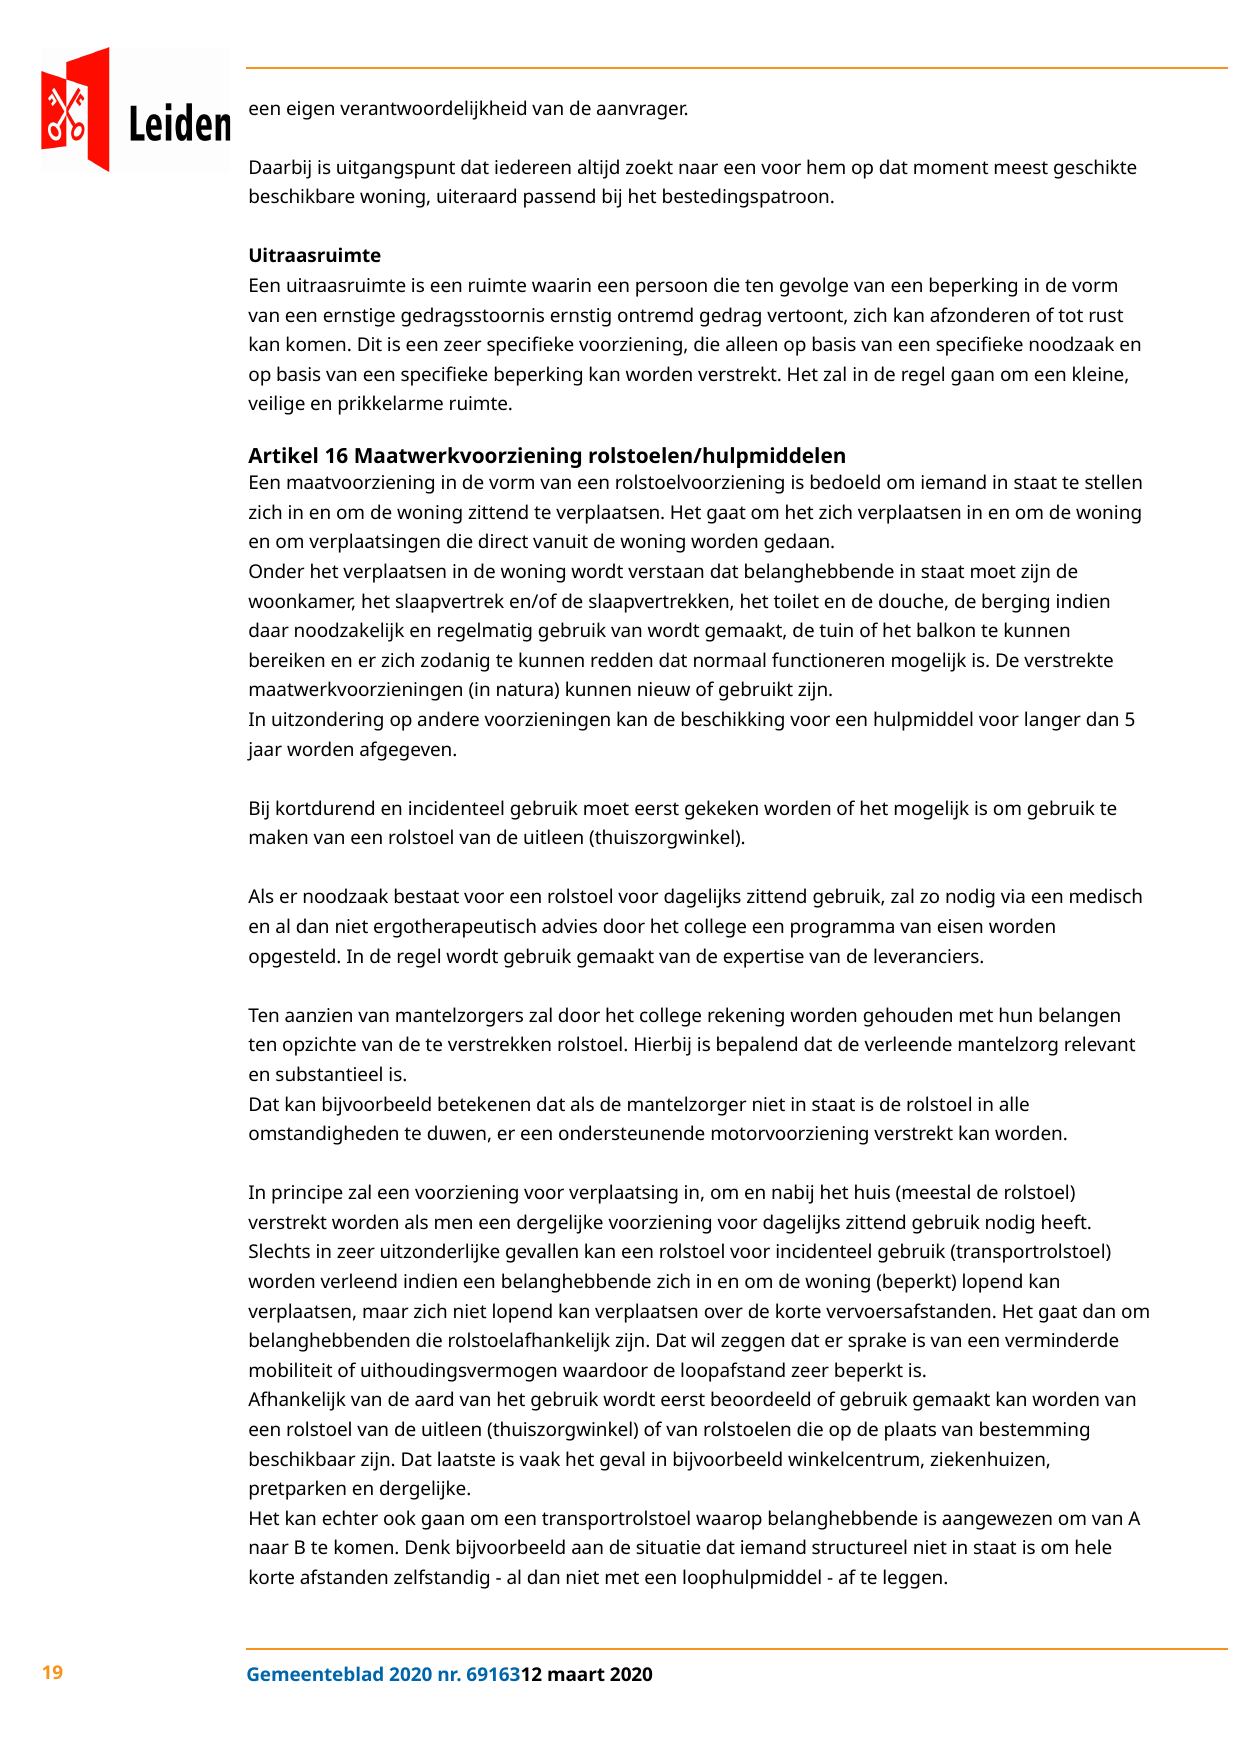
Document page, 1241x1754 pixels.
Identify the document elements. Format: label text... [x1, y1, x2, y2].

text Dat kan bijvoorbeeld betekenen dat als de mantelzorger niet in staat is de rolstoel in alle omstandigheden te duwen, er een ondersteunende motorvoorziening verstrekt kan worden. [248, 1091, 1152, 1146]
text In principe zal een voorziening voor verplaatsing in, om en nabij het huis (meestal de rolstoel) verstrekt worden als men een dergelijke voorziening voor dagelijks zittend gebruik nodig heeft. [248, 1179, 1152, 1235]
text Uitraasruimte [248, 243, 1152, 268]
text Slechts in zeer uitzonderlijke gevallen kan een rolstoel voor incidenteel gebruik (transportrolstoel) worden verleend indien een belanghebbende zich in en om de woning (beperkt) lopend kan verplaatsen, maar zich niet lopend kan verplaatsen over de korte vervoersafstanden. Het gaat dan om belanghebbenden die rolstoelafhankelijk zijn. Dat wil zeggen dat er sprake is van een verminderde mobiliteit of uithoudingsvermogen waardoor de loopafstand zeer beperkt is. [248, 1239, 1152, 1383]
text Onder het verplaatsen in de woning wordt verstaan dat belanghebbende in staat moet zijn de woonkamer, het slaapvertrek en/of de slaapvertrekken, het toilet en de douche, de berging indien daar noodzakelijk en regelmatig gebruik van wordt gemaakt, de tuin of het balkon te kunnen bereiken en er zich zodanig te kunnen redden dat normaal functioneren mogelijk is. De verstrekte maatwerkvoorzieningen (in natura) kunnen nieuw of gebruikt zijn. [248, 558, 1152, 702]
text Daarbij is uitgangspunt dat iedereen altijd zoekt naar een voor hem op dat moment meest geschikte beschikbare woning, uiteraard passend bij het bestedingspatroon. [248, 154, 1152, 209]
text Een maatvoorziening in de vorm van een rolstoelvoorziening is bedoeld om iemand in staat te stellen zich in en om de woning zittend te verplaatsen. Het gaat om het zich verplaatsen in en om de woning en om verplaatsingen die direct vanuit de woning worden gedaan. [248, 469, 1152, 554]
text Het kan echter ook gaan om een transportrolstoel waarop belanghebbende is aangewezen om van A naar B te komen. Denk bijvoorbeeld aan de situatie dat iemand structureel niet in staat is om hele korte afstanden zelfstandig - al dan niet met een loophulpmiddel - af te leggen. [248, 1505, 1152, 1590]
text een eigen verantwoordelijkheid van de aanvrager. [248, 95, 1152, 121]
picture [41, 47, 231, 172]
text Artikel 16 Maatwerkvoorziening rolstoelen/hulpmiddelen [248, 441, 1152, 469]
text Bij kortdurend en incidenteel gebruik moet eerst gekeken worden of het mogelijk is om gebruik te maken van een rolstoel van de uitleen (thuiszorgwinkel). [248, 795, 1152, 850]
text Ten aanzien van mantelzorgers zal door het college rekening worden gehouden met hun belangen ten opzichte van de te verstrekken rolstoel. Hierbij is bepalend dat de verleende mantelzorg relevant en substantieel is. [248, 1002, 1152, 1087]
text Als er noodzaak bestaat voor een rolstoel voor dagelijks zittend gebruik, zal zo nodig via een medisch en al dan niet ergotherapeutisch advies door het college een programma van eisen worden opgesteld. In de regel wordt gebruik gemaakt van de expertise van de leveranciers. [248, 884, 1152, 968]
text Een uitraasruimte is een ruimte waarin een persoon die ten gevolge van een beperking in de vorm van een ernstige gedragsstoornis ernstig ontremd gedrag vertoont, zich kan afzonderen of tot rust kan komen. Dit is een zeer specifieke voorziening, die alleen op basis van een specifieke noodzaak en op basis van een specifieke beperking kan worden verstrekt. Het zal in de regel gaan om een kleine, veilige en prikkelarme ruimte. [248, 272, 1152, 416]
text Afhankelijk van de aard van het gebruik wordt eerst beoordeeld of gebruik gemaakt kan worden van een rolstoel van de uitleen (thuiszorgwinkel) of van rolstoelen die op de plaats van bestemming beschikbaar zijn. Dat laatste is vaak het geval in bijvoorbeeld winkelcentrum, ziekenhuizen, pretparken en dergelijke. [248, 1387, 1152, 1501]
text In uitzondering op andere voorzieningen kan de beschikking voor een hulpmiddel voor langer dan 5 jaar worden afgegeven. [248, 706, 1152, 761]
